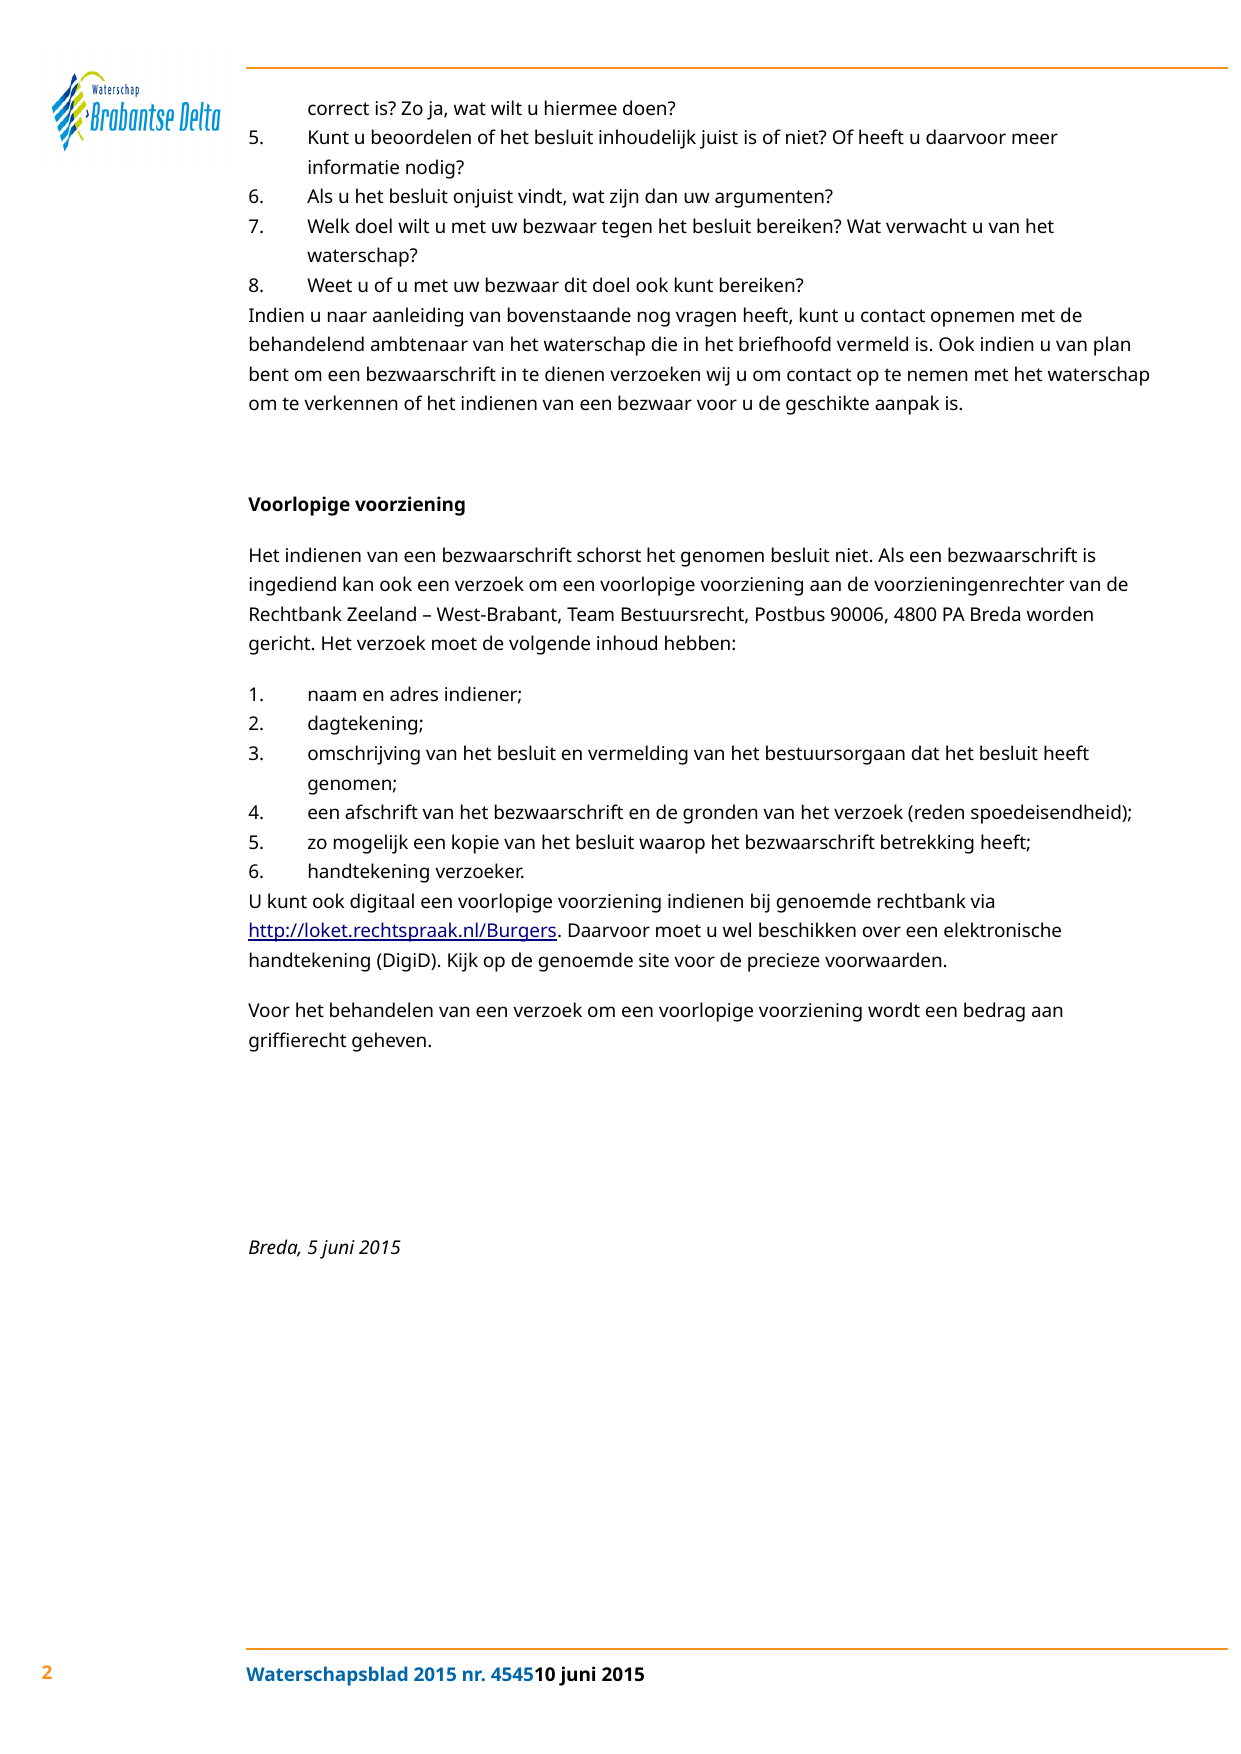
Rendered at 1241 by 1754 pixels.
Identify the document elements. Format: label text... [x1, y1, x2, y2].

list Als u het besluit onjuist vindt, wat zijn dan uw argumenten? [248, 183, 1152, 209]
list zo mogelijk een kopie van het besluit waarop het bezwaarschrift betrekking heeft; [248, 829, 1152, 855]
text Voor het behandelen van een verzoek om een voorlopige voorziening wordt een bedrag aan griffierecht geheven. [248, 998, 1152, 1053]
list Welk doel wilt u met uw bezwaar tegen het besluit bereiken? Wat verwacht u van het waterschap? [248, 213, 1152, 268]
list dagtekening; [248, 711, 1152, 736]
text Breda, 5 juni 2015 [248, 1234, 1152, 1259]
list een afschrift van het bezwaarschrift en de gronden van het verzoek (reden spoedeisendheid); [248, 799, 1152, 825]
list omschrijving van het besluit en vermelding van het bestuursorgaan dat het besluit heeft genomen; [248, 740, 1152, 796]
text Indien u naar aanleiding van bovenstaande nog vragen heeft, kunt u contact opnemen met de behandelend ambtenaar van het waterschap die in het briefhoofd vermeld is. Ook indien u van plan bent om een bezwaarschrift in te dienen verzoeken wij u om contact op te nemen met het waterschap om te verkennen of het indienen van een bezwaar voor u de geschikte aanpak is. [248, 302, 1152, 416]
text Voorlopige voorziening [248, 491, 1152, 517]
text U kunt ook digitaal een voorlopige voorziening indienen bij genoemde rechtbank via http://loket.rechtspraak.nl/Burgers. Daarvoor moet u wel beschikken over een elektronische handtekening (DigiD). Kijk op de genoemde site voor de precieze voorwaarden. [248, 888, 1152, 973]
list handtekening verzoeker. [248, 858, 1152, 884]
list naam en adres indiener; [248, 681, 1152, 707]
list Weet u of u met uw bezwaar dit doel ook kunt bereiken? [248, 272, 1152, 298]
list correct is? Zo ja, wat wilt u hiermee doen? [248, 95, 1152, 121]
text Het indienen van een bezwaarschrift schorst het genomen besluit niet. Als een bezwaarschrift is ingediend kan ook een verzoek om een voorlopige voorziening aan de voorzieningenrechter van de Rechtbank Zeeland – West-Brabant, Team Bestuursrecht, Postbus 90006, 4800 PA Breda worden gericht. Het verzoek moet de volgende inhoud hebben: [248, 542, 1152, 656]
list Kunt u beoordelen of het besluit inhoudelijk juist is of niet? Of heeft u daarvoor meer informatie nodig? [248, 124, 1152, 180]
picture [41, 47, 231, 172]
